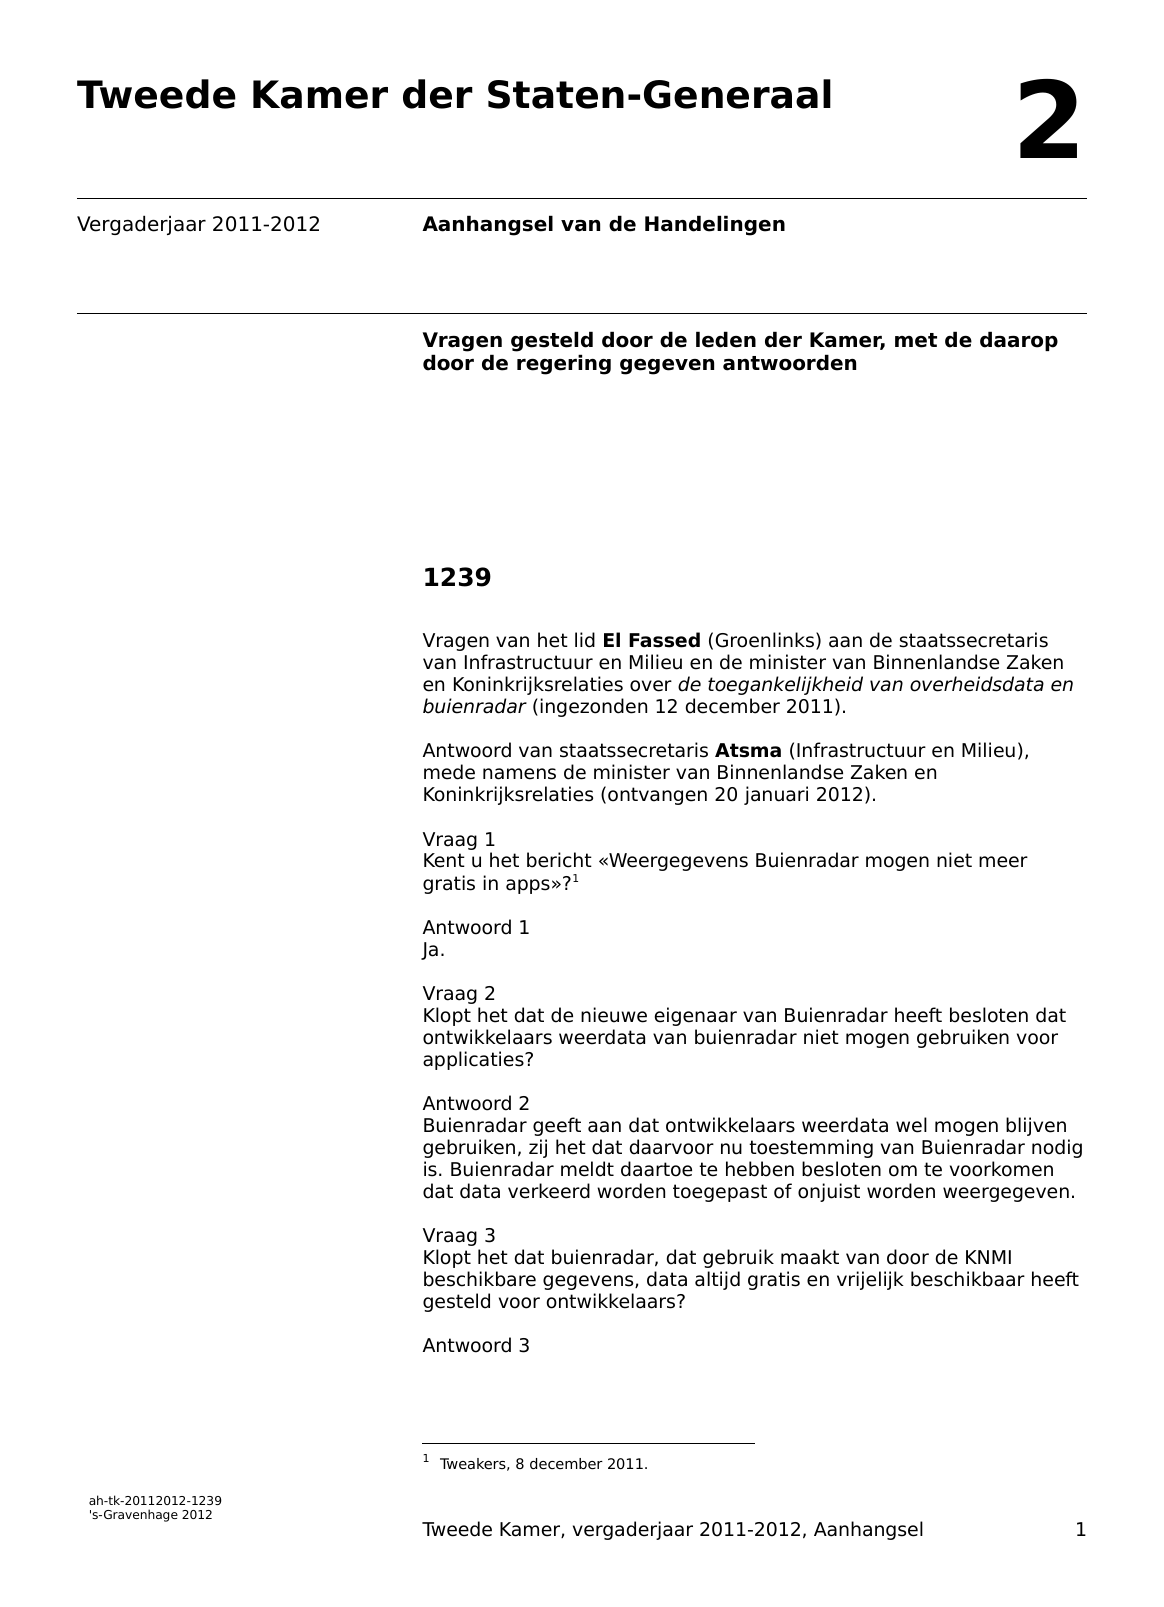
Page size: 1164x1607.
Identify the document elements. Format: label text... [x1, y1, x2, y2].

table_header 2 [886, 59, 1087, 198]
text ah-tk-20112012-1239 [88, 1494, 323, 1508]
text 's-Gravenhage 2012 [88, 1508, 323, 1522]
text Antwoord 2 [422, 1093, 1087, 1115]
table_cell [77, 314, 422, 375]
text Buienradar geeft aan dat ontwikkelaars weerdata wel mogen blijven gebruiken, zij het dat daarvoor nu toestemming van Buienradar nodig is. Buienradar meldt daartoe te hebben besloten om te voorkomen dat data verkeerd worden toegepast of onjuist worden weergegeven. [422, 1115, 1087, 1203]
table_cell Aanhangsel van de Handelingen [422, 199, 1087, 313]
text 1239 [422, 563, 1087, 592]
text Klopt het dat buienradar, dat gebruik maakt van door de KNMI beschikbare gegevens, data altijd gratis en vrijelijk beschikbaar heeft gesteld voor ontwikkelaars? [422, 1247, 1087, 1313]
text Klopt het dat de nieuwe eigenaar van Buienradar heeft besloten dat ontwikkelaars weerdata van buienradar niet mogen gebruiken voor applicaties? [422, 1005, 1087, 1071]
text Antwoord 3 [422, 1335, 1087, 1357]
text Ja. [422, 938, 1087, 961]
text Antwoord 1 [422, 917, 1087, 938]
text Antwoord van staatssecretaris Atsma (Infrastructuur en Milieu), mede namens de minister van Binnenlandse Zaken en Koninkrijksrelaties (ontvangen 20 januari 2012). [422, 740, 1087, 806]
text Tweakers, 8 december 2011. [422, 1452, 1087, 1474]
table_cell Vragen gesteld door de leden der Kamer, met de daarop door de regering gegeven antwoorden [422, 314, 1087, 375]
table_cell Vergaderjaar 2011-2012 [77, 199, 422, 313]
text Vraag 2 [422, 983, 1087, 1005]
table_header Tweede Kamer der Staten-Generaal [77, 59, 886, 198]
text Kent u het bericht «Weergegevens Buienradar mogen niet meer gratis in apps»? [422, 850, 1087, 894]
text Vraag 3 [422, 1225, 1087, 1247]
text Vragen van het lid El Fassed (Groenlinks) aan de staatssecretaris van Infrastructuur en Milieu en de minister van Binnenlandse Zaken en Koninkrijksrelaties over de toegankelijkheid van overheidsdata en buienradar (ingezonden 12 december 2011). [422, 630, 1087, 718]
text Vraag 1 [422, 828, 1087, 850]
